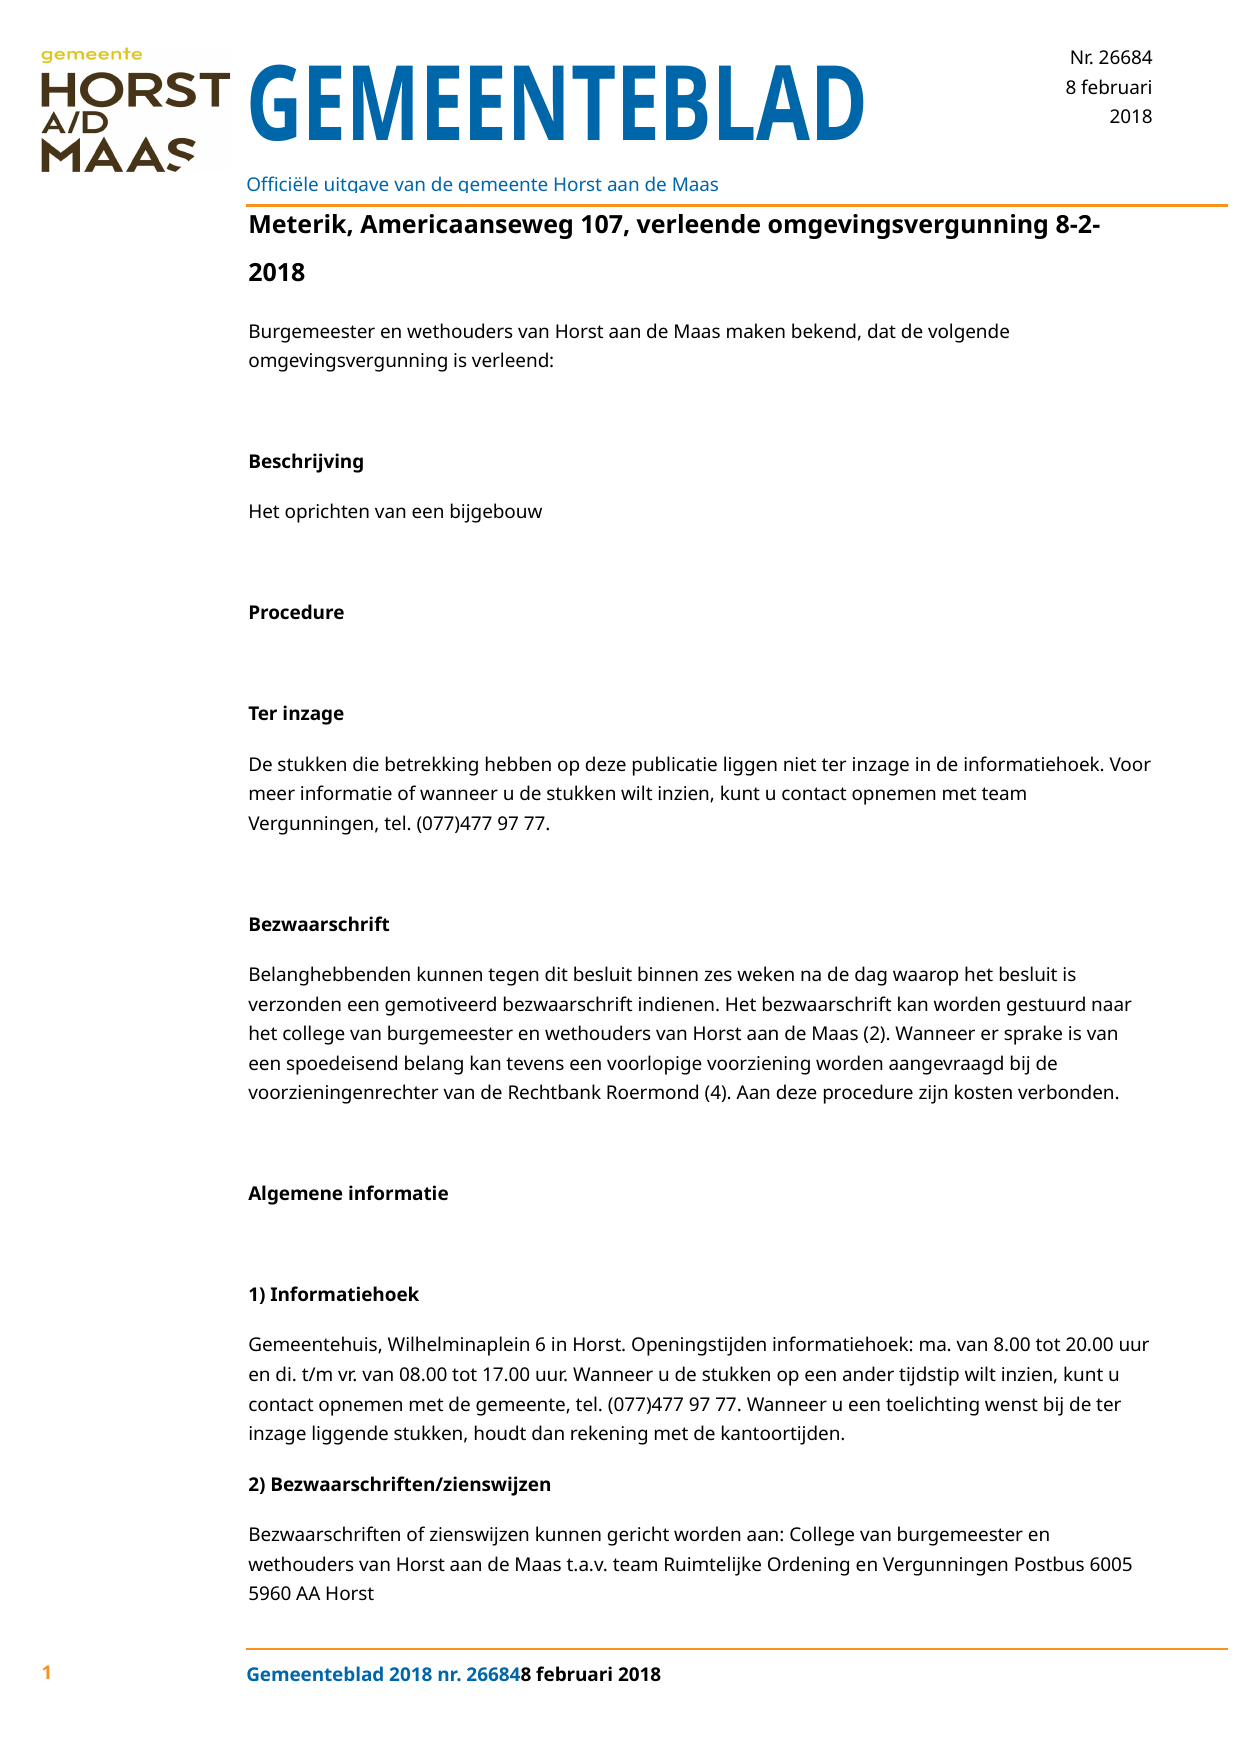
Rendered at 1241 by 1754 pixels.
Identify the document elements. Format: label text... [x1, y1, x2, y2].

text Belanghebbenden kunnen tegen dit besluit binnen zes weken na de dag waarop het besluit is verzonden een gemotiveerd bezwaarschrift indienen. Het bezwaarschrift kan worden gestuurd naar het college van burgemeester en wethouders van Horst aan de Maas (2). Wanneer er sprake is van een spoedeisend belang kan tevens een voorlopige voorziening worden aangevraagd bij de voorzieningenrechter van de Rechtbank Roermond (4). Aan deze procedure zijn kosten verbonden. [248, 961, 1152, 1105]
text Procedure [248, 599, 1152, 625]
text Gemeentehuis, Wilhelminaplein 6 in Horst. Openingstijden informatiehoek: ma. van 8.00 tot 20.00 uur en di. t/m vr. van 08.00 tot 17.00 uur. Wanneer u de stukken op een ander tijdstip wilt inzien, kunt u contact opnemen met de gemeente, tel. (077)477 97 77. Wanneer u een toelichting wenst bij de ter inzage liggende stukken, houdt dan rekening met de kantoortijden. [248, 1332, 1152, 1446]
text Ter inzage [248, 700, 1152, 726]
text 1) Informatiehoek [248, 1281, 1152, 1307]
text Bezwaarschrift [248, 911, 1152, 937]
text Meterik, Americaanseweg 107, verleende omgevingsvergunning 8-2-2018 [248, 207, 1152, 288]
text Bezwaarschriften of zienswijzen kunnen gericht worden aan: College van burgemeester en wethouders van Horst aan de Maas t.a.v. team Ruimtelijke Ordening en Vergunningen Postbus 6005 5960 AA Horst [248, 1521, 1152, 1606]
text Het oprichten van een bijgebouw [248, 499, 1152, 524]
picture [41, 47, 231, 172]
text Beschrijving [248, 448, 1152, 474]
text Algemene informatie [248, 1180, 1152, 1206]
text 2) Bezwaarschriften/zienswijzen [248, 1471, 1152, 1497]
text Burgemeester en wethouders van Horst aan de Maas maken bekend, dat de volgende omgevingsvergunning is verleend: [248, 318, 1152, 373]
text De stukken die betrekking hebben op deze publicatie liggen niet ter inzage in de informatiehoek. Voor meer informatie of wanneer u de stukken wilt inzien, kunt u contact opnemen met team Vergunningen, tel. (077)477 97 77. [248, 751, 1152, 836]
